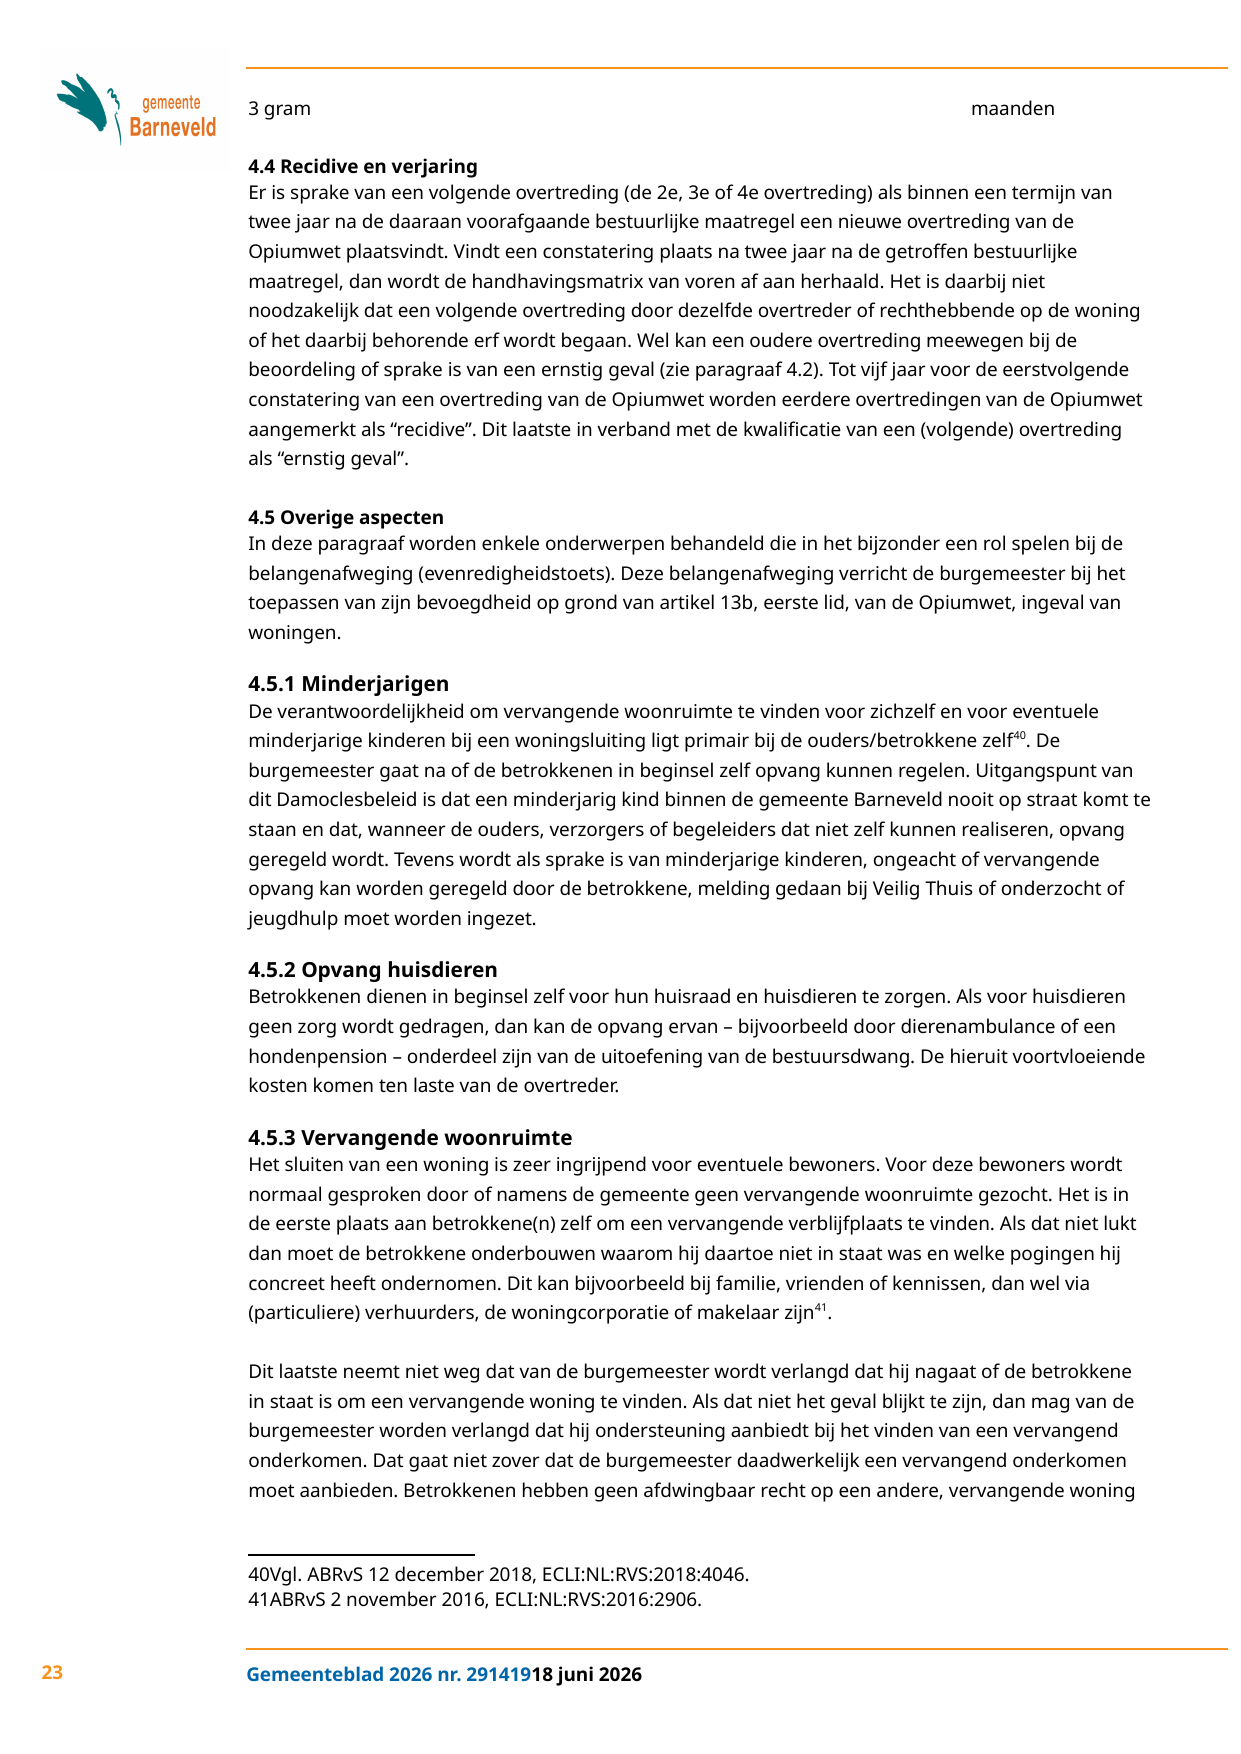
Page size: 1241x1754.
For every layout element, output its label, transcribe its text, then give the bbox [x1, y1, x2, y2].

text Betrokkenen dienen in beginsel zelf voor hun huisraad en huisdieren te zorgen. Als voor huisdieren geen zorg wordt gedragen, dan kan de opvang ervan – bijvoorbeeld door dierenambulance of een hondenpension – onderdeel zijn van de uitoefening van de bestuursdwang. De hieruit voortvloeiende kosten komen ten laste van de overtreder. [248, 984, 1152, 1098]
table_cell [790, 95, 971, 121]
text In deze paragraaf worden enkele onderwerpen behandeld die in het bijzonder een rol spelen bij de belangenafweging (evenredigheidstoets). Deze belangenafweging verricht de burgemeester bij het toepassen van zijn bevoegdheid op grond van artikel 13b, eerste lid, van de Opiumwet, ingeval van woningen. [248, 530, 1152, 645]
text Vgl. ABRvS 12 december 2018, ECLI:NL:RVS:2018:4046. [248, 1561, 1152, 1586]
text 4.5.1 Minderjarigen [248, 669, 1152, 698]
text 4.5 Overige aspecten [248, 504, 1152, 530]
text Dit laatste neemt niet weg dat van de burgemeester wordt verlangd dat hij nagaat of de betrokkene in staat is om een vervangende woning te vinden. Als dat niet het geval blijkt te zijn, dan mag van de burgemeester worden verlangd dat hij ondersteuning aanbiedt bij het vinden van een vervangend onderkomen. Dat gaat niet zover dat de burgemeester daadwerkelijk een vervangend onderkomen moet aanbieden. Betrokkenen hebben geen afdwingbaar recht op een andere, vervangende woning [248, 1358, 1152, 1502]
picture [41, 47, 231, 172]
table_cell [429, 95, 609, 121]
text 4.5.2 Opvang huisdieren [248, 955, 1152, 984]
text Het sluiten van een woning is zeer ingrijpend voor eventuele bewoners. Voor deze bewoners wordt normaal gesproken door of namens de gemeente geen vervangende woonruimte gezocht. Het is in de eerste plaats aan betrokkene(n) zelf om een vervangende verblijfplaats te vinden. Als dat niet lukt dan moet de betrokkene onderbouwen waarom hij daartoe niet in staat was en welke pogingen hij concreet heeft ondernomen. Dit kan bijvoorbeeld bij familie, vrienden of kennissen, dan wel via (particuliere) verhuurders, de woningcorporatie of makelaar zijn. [248, 1151, 1152, 1325]
text ABRvS 2 november 2016, ECLI:NL:RVS:2016:2906. [248, 1586, 1152, 1612]
text 4.4 Recidive en verjaring [248, 153, 1152, 179]
table_cell 3 gram [248, 95, 429, 121]
table_cell maanden [971, 95, 1152, 121]
text 4.5.3 Vervangende woonruimte [248, 1123, 1152, 1151]
text De verantwoordelijkheid om vervangende woonruimte te vinden voor zichzelf en voor eventuele minderjarige kinderen bij een woningsluiting ligt primair bij de ouders/betrokkene zelf. De burgemeester gaat na of de betrokkenen in beginsel zelf opvang kunnen regelen. Uitgangspunt van dit Damoclesbeleid is dat een minderjarig kind binnen de gemeente Barneveld nooit op straat komt te staan en dat, wanneer de ouders, verzorgers of begeleiders dat niet zelf kunnen realiseren, opvang geregeld wordt. Tevens wordt als sprake is van minderjarige kinderen, ongeacht of vervangende opvang kan worden geregeld door de betrokkene, melding gedaan bij Veilig Thuis of onderzocht of jeugdhulp moet worden ingezet. [248, 698, 1152, 931]
text Er is sprake van een volgende overtreding (de 2e, 3e of 4e overtreding) als binnen een termijn van twee jaar na de daaraan voorafgaande bestuurlijke maatregel een nieuwe overtreding van de Opiumwet plaatsvindt. Vindt een constatering plaats na twee jaar na de getroffen bestuurlijke maatregel, dan wordt de handhavingsmatrix van voren af aan herhaald. Het is daarbij niet noodzakelijk dat een volgende overtreding door dezelfde overtreder of rechthebbende op de woning of het daarbij behorende erf wordt begaan. Wel kan een oudere overtreding meewegen bij de beoordeling of sprake is van een ernstig geval (zie paragraaf 4.2). Tot vijf jaar voor de eerstvolgende constatering van een overtreding van de Opiumwet worden eerdere overtredingen van de Opiumwet aangemerkt als “recidive”. Dit laatste in verband met de kwalificatie van een (volgende) overtreding als “ernstig geval”. [248, 179, 1152, 471]
table_cell [609, 95, 790, 121]
